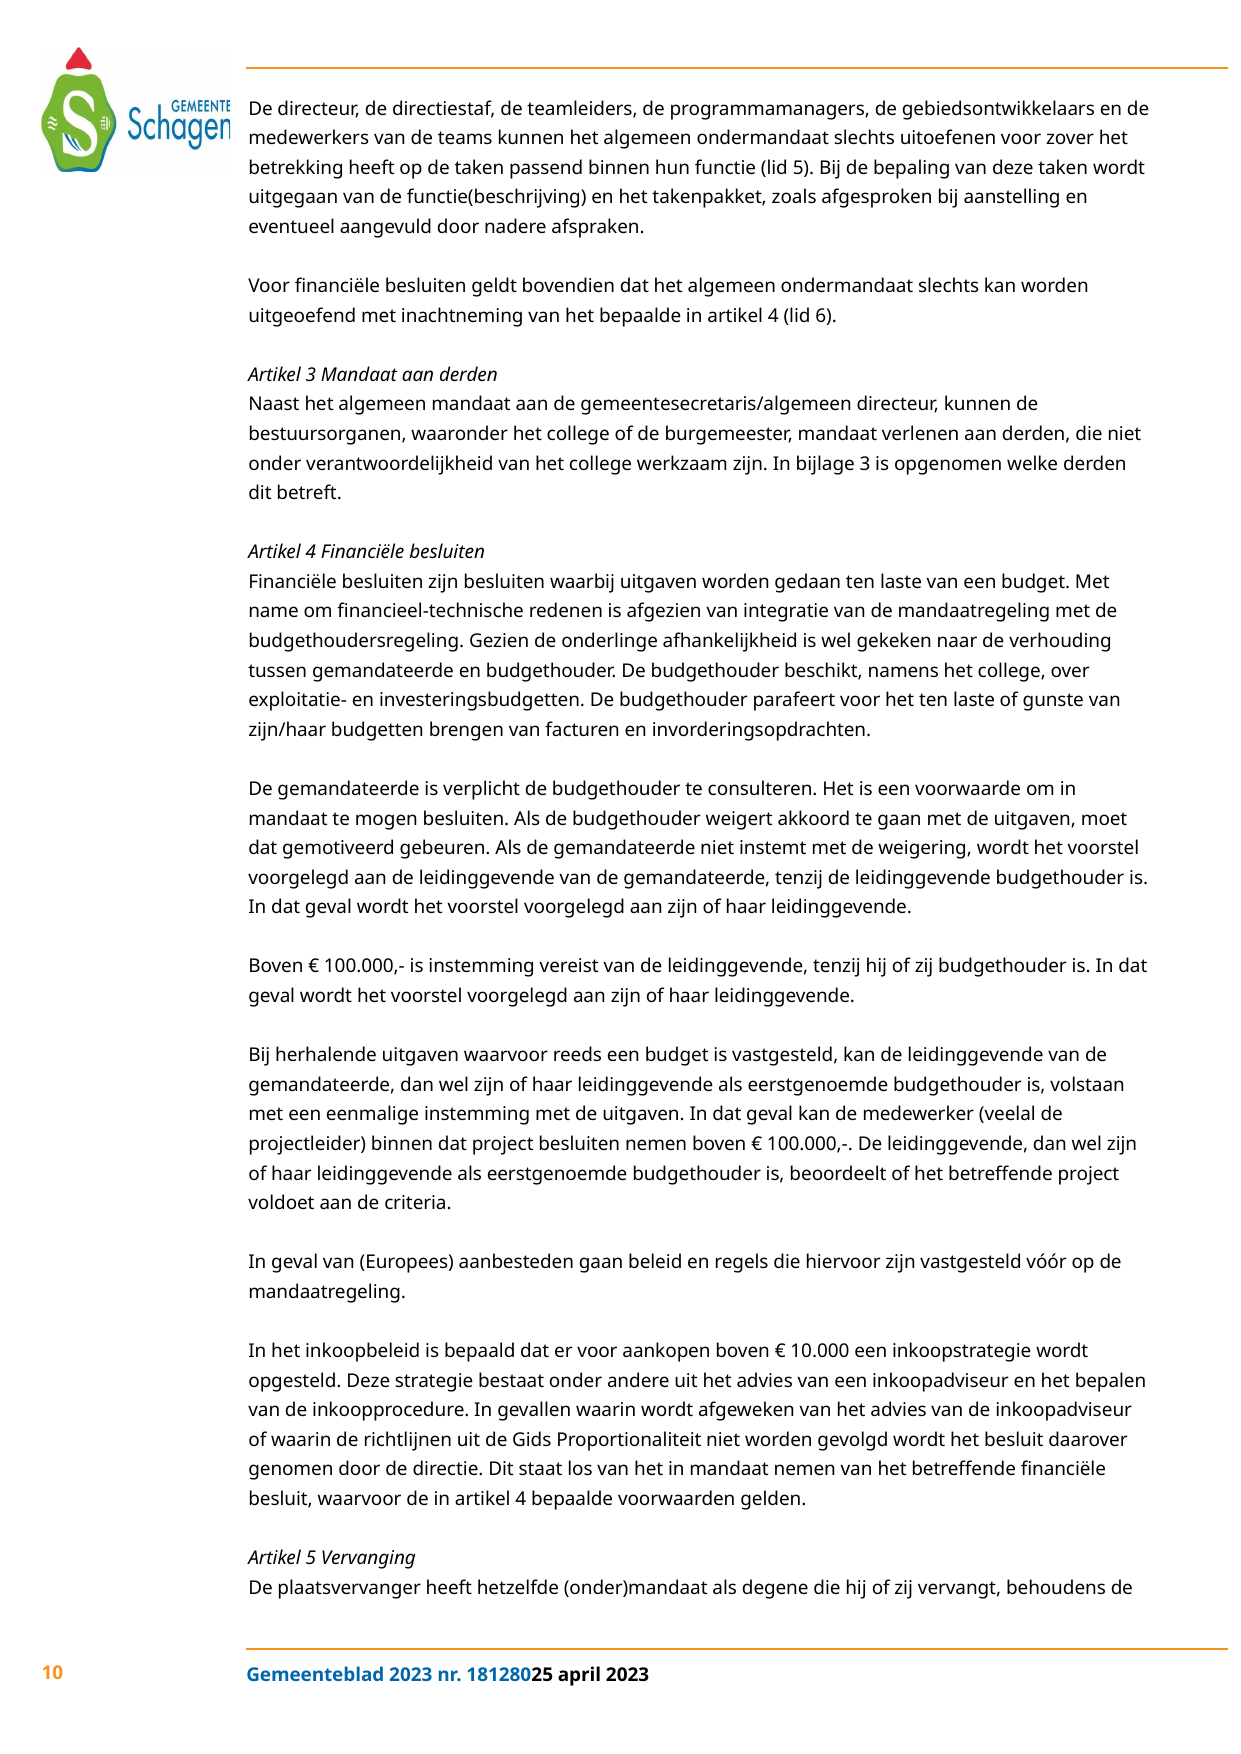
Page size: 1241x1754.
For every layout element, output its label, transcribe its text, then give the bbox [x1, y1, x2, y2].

picture [41, 47, 231, 172]
text In geval van (Europees) aanbesteden gaan beleid en regels die hiervoor zijn vastgesteld vóór op de mandaatregeling. [248, 1248, 1152, 1304]
text Financiële besluiten zijn besluiten waarbij uitgaven worden gedaan ten laste van een budget. Met name om financieel-technische redenen is afgezien van integratie van de mandaatregeling met de budgethoudersregeling. Gezien de onderlinge afhankelijkheid is wel gekeken naar de verhouding tussen gemandateerde en budgethouder. De budgethouder beschikt, namens het college, over exploitatie- en investeringsbudgetten. De budgethouder parafeert voor het ten laste of gunste van zijn/haar budgetten brengen van facturen en invorderingsopdrachten. [248, 568, 1152, 742]
text Bij herhalende uitgaven waarvoor reeds een budget is vastgesteld, kan de leidinggevende van de gemandateerde, dan wel zijn of haar leidinggevende als eerstgenoemde budgethouder is, volstaan met een eenmalige instemming met de uitgaven. In dat geval kan de medewerker (veelal de projectleider) binnen dat project besluiten nemen boven € 100.000,-. De leidinggevende, dan wel zijn of haar leidinggevende als eerstgenoemde budgethouder is, beoordeelt of het betreffende project voldoet aan de criteria. [248, 1041, 1152, 1215]
text Boven € 100.000,- is instemming vereist van de leidinggevende, tenzij hij of zij budgethouder is. In dat geval wordt het voorstel voorgelegd aan zijn of haar leidinggevende. [248, 953, 1152, 1008]
text De directeur, de directiestaf, de teamleiders, de programmamanagers, de gebiedsontwikkelaars en de medewerkers van de teams kunnen het algemeen ondermandaat slechts uitoefenen voor zover het betrekking heeft op de taken passend binnen hun functie (lid 5). Bij de bepaling van deze taken wordt uitgegaan van de functie(beschrijving) en het takenpakket, zoals afgesproken bij aanstelling en eventueel aangevuld door nadere afspraken. [248, 95, 1152, 239]
text Naast het algemeen mandaat aan de gemeentesecretaris/algemeen directeur, kunnen de bestuursorganen, waaronder het college of de burgemeester, mandaat verlenen aan derden, die niet onder verantwoordelijkheid van het college werkzaam zijn. In bijlage 3 is opgenomen welke derden dit betreft. [248, 391, 1152, 505]
text In het inkoopbeleid is bepaald dat er voor aankopen boven € 10.000 een inkoopstrategie wordt opgesteld. Deze strategie bestaat onder andere uit het advies van een inkoopadviseur en het bepalen van de inkoopprocedure. In gevallen waarin wordt afgeweken van het advies van de inkoopadviseur of waarin de richtlijnen uit de Gids Proportionaliteit niet worden gevolgd wordt het besluit daarover genomen door de directie. Dit staat los van het in mandaat nemen van het betreffende financiële besluit, waarvoor de in artikel 4 bepaalde voorwaarden gelden. [248, 1337, 1152, 1511]
text Artikel 4 Financiële besluiten [248, 538, 1152, 564]
text De gemandateerde is verplicht de budgethouder te consulteren. Het is een voorwaarde om in mandaat te mogen besluiten. Als de budgethouder weigert akkoord te gaan met de uitgaven, moet dat gemotiveerd gebeuren. Als de gemandateerde niet instemt met de weigering, wordt het voorstel voorgelegd aan de leidinggevende van de gemandateerde, tenzij de leidinggevende budgethouder is. In dat geval wordt het voorstel voorgelegd aan zijn of haar leidinggevende. [248, 775, 1152, 919]
text Artikel 5 Vervanging [248, 1544, 1152, 1570]
text Voor financiële besluiten geldt bovendien dat het algemeen ondermandaat slechts kan worden uitgeoefend met inachtneming van het bepaalde in artikel 4 (lid 6). [248, 272, 1152, 328]
text Artikel 3 Mandaat aan derden [248, 361, 1152, 387]
text De plaatsvervanger heeft hetzelfde (onder)mandaat als degene die hij of zij vervangt, behoudens de [248, 1574, 1152, 1600]
